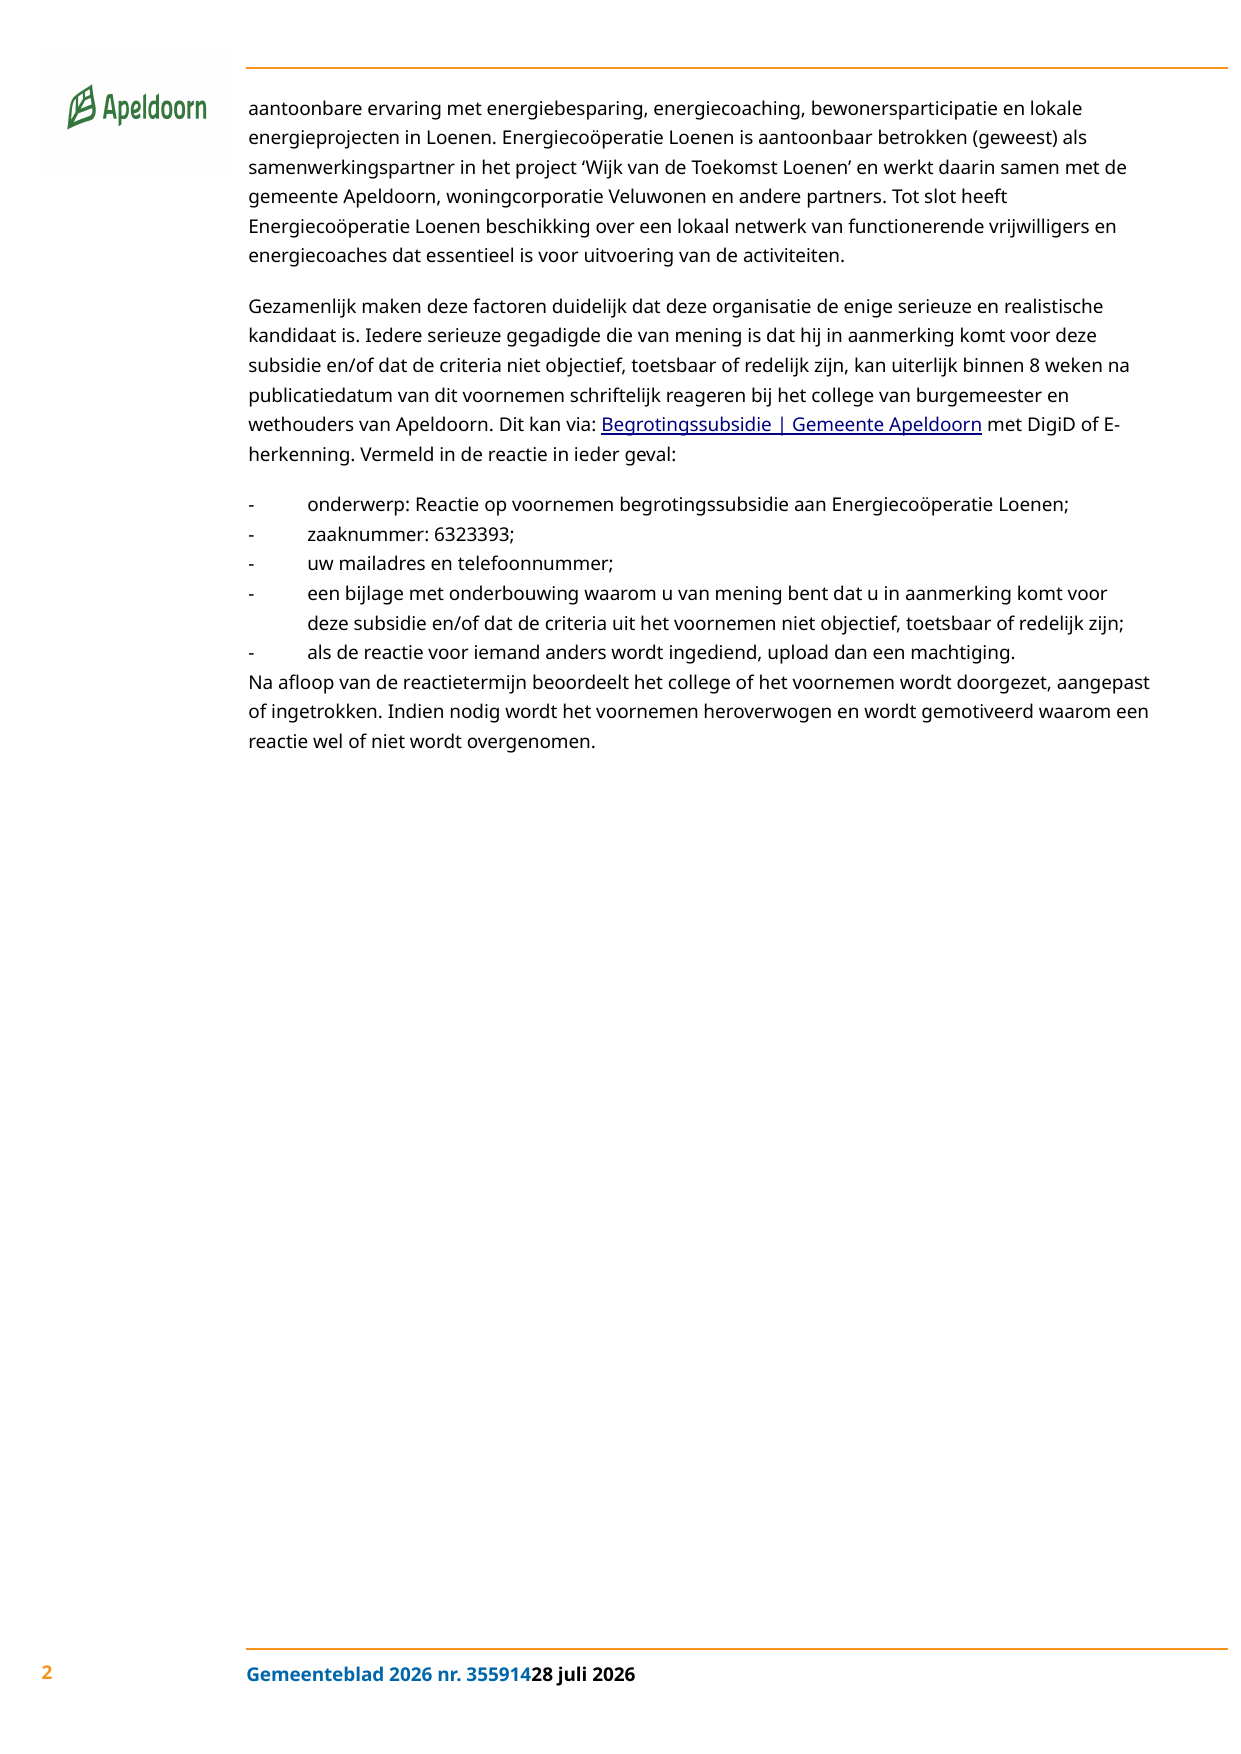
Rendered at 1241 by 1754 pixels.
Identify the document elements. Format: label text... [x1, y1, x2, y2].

list een bijlage met onderbouwing waarom u van mening bent dat u in aanmerking komt voor deze subsidie en/of dat de criteria uit het voornemen niet objectief, toetsbaar of redelijk zijn; [248, 580, 1152, 636]
text Na afloop van de reactietermijn beoordeelt het college of het voornemen wordt doorgezet, aangepast of ingetrokken. Indien nodig wordt het voornemen heroverwogen en wordt gemotiveerd waarom een reactie wel of niet wordt overgenomen. [248, 669, 1152, 754]
list als de reactie voor iemand anders wordt ingediend, upload dan een machtiging. [248, 639, 1152, 665]
text Gezamenlijk maken deze factoren duidelijk dat deze organisatie de enige serieuze en realistische kandidaat is. Iedere serieuze gegadigde die van mening is dat hij in aanmerking komt voor deze subsidie en/of dat de criteria niet objectief, toetsbaar of redelijk zijn, kan uiterlijk binnen 8 weken na publicatiedatum van dit voornemen schriftelijk reageren bij het college van burgemeester en wethouders van Apeldoorn. Dit kan via: Begrotingssubsidie | Gemeente Apeldoorn met DigiD of E-herkenning. Vermeld in de reactie in ieder geval: [248, 293, 1152, 467]
picture [41, 47, 231, 172]
list uw mailadres en telefoonnummer; [248, 551, 1152, 576]
text aantoonbare ervaring met energiebesparing, energiecoaching, bewonersparticipatie en lokale energieprojecten in Loenen. Energiecoöperatie Loenen is aantoonbaar betrokken (geweest) als samenwerkingspartner in het project ‘Wijk van de Toekomst Loenen’ en werkt daarin samen met de gemeente Apeldoorn, woningcorporatie Veluwonen en andere partners. Tot slot heeft Energiecoöperatie Loenen beschikking over een lokaal netwerk van functionerende vrijwilligers en energiecoaches dat essentieel is voor uitvoering van de activiteiten. [248, 95, 1152, 268]
list zaaknummer: 6323393; [248, 521, 1152, 547]
list onderwerp: Reactie op voornemen begrotingssubsidie aan Energiecoöperatie Loenen; [248, 491, 1152, 517]
